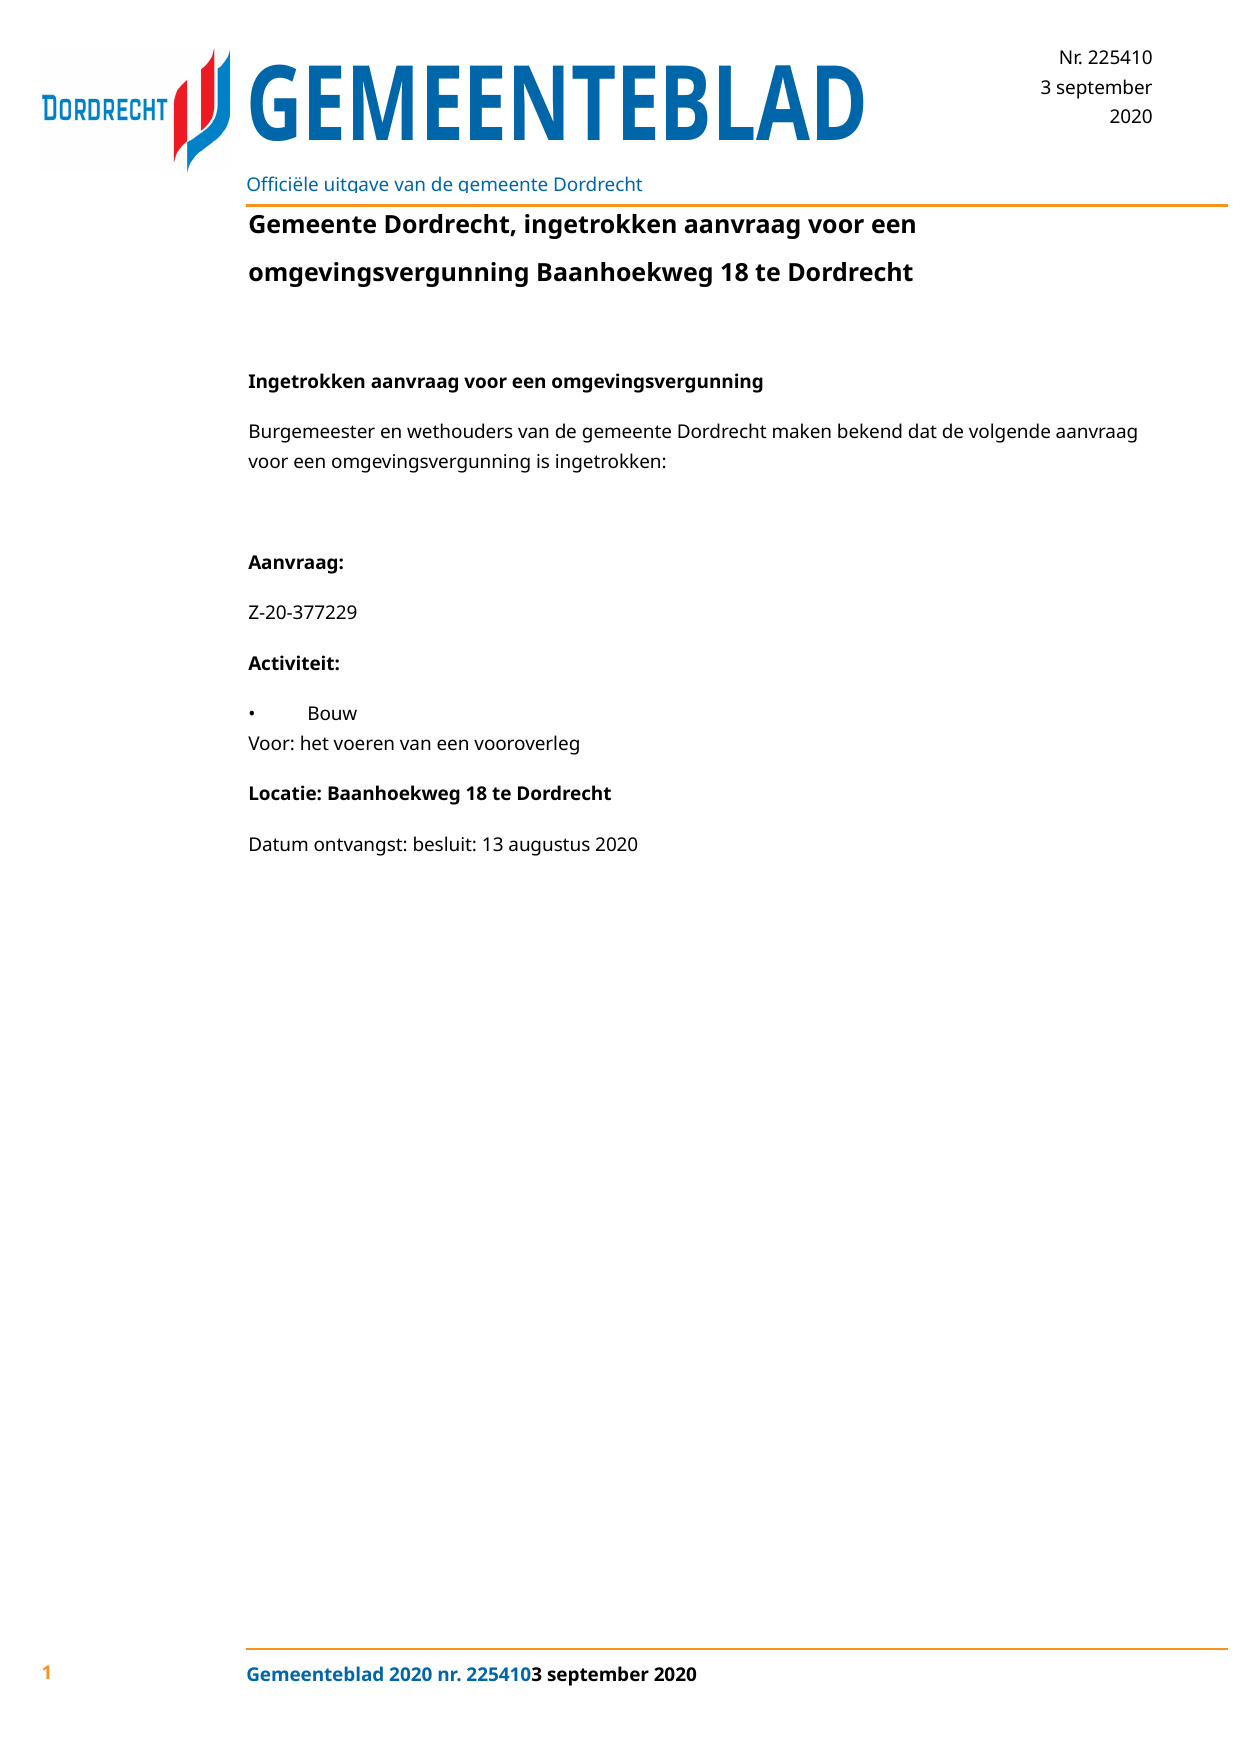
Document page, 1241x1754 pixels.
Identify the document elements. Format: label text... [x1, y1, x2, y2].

text Ingetrokken aanvraag voor een omgevingsvergunning [248, 368, 1152, 394]
text Voor: het voeren van een vooroverleg [248, 730, 1152, 756]
text Z-20-377229 [248, 599, 1152, 625]
text Locatie: Baanhoekweg 18 te Dordrecht [248, 780, 1152, 806]
text Gemeente Dordrecht, ingetrokken aanvraag voor een omgevingsvergunning Baanhoekweg 18 te Dordrecht [248, 207, 1152, 288]
text Datum ontvangst: besluit: 13 augustus 2020 [248, 831, 1152, 857]
list Bouw [248, 700, 1152, 726]
text Aanvraag: [248, 549, 1152, 575]
text Burgemeester en wethouders van de gemeente Dordrecht maken bekend dat de volgende aanvraag voor een omgevingsvergunning is ingetrokken: [248, 419, 1152, 474]
text Activiteit: [248, 650, 1152, 676]
picture [41, 47, 231, 172]
